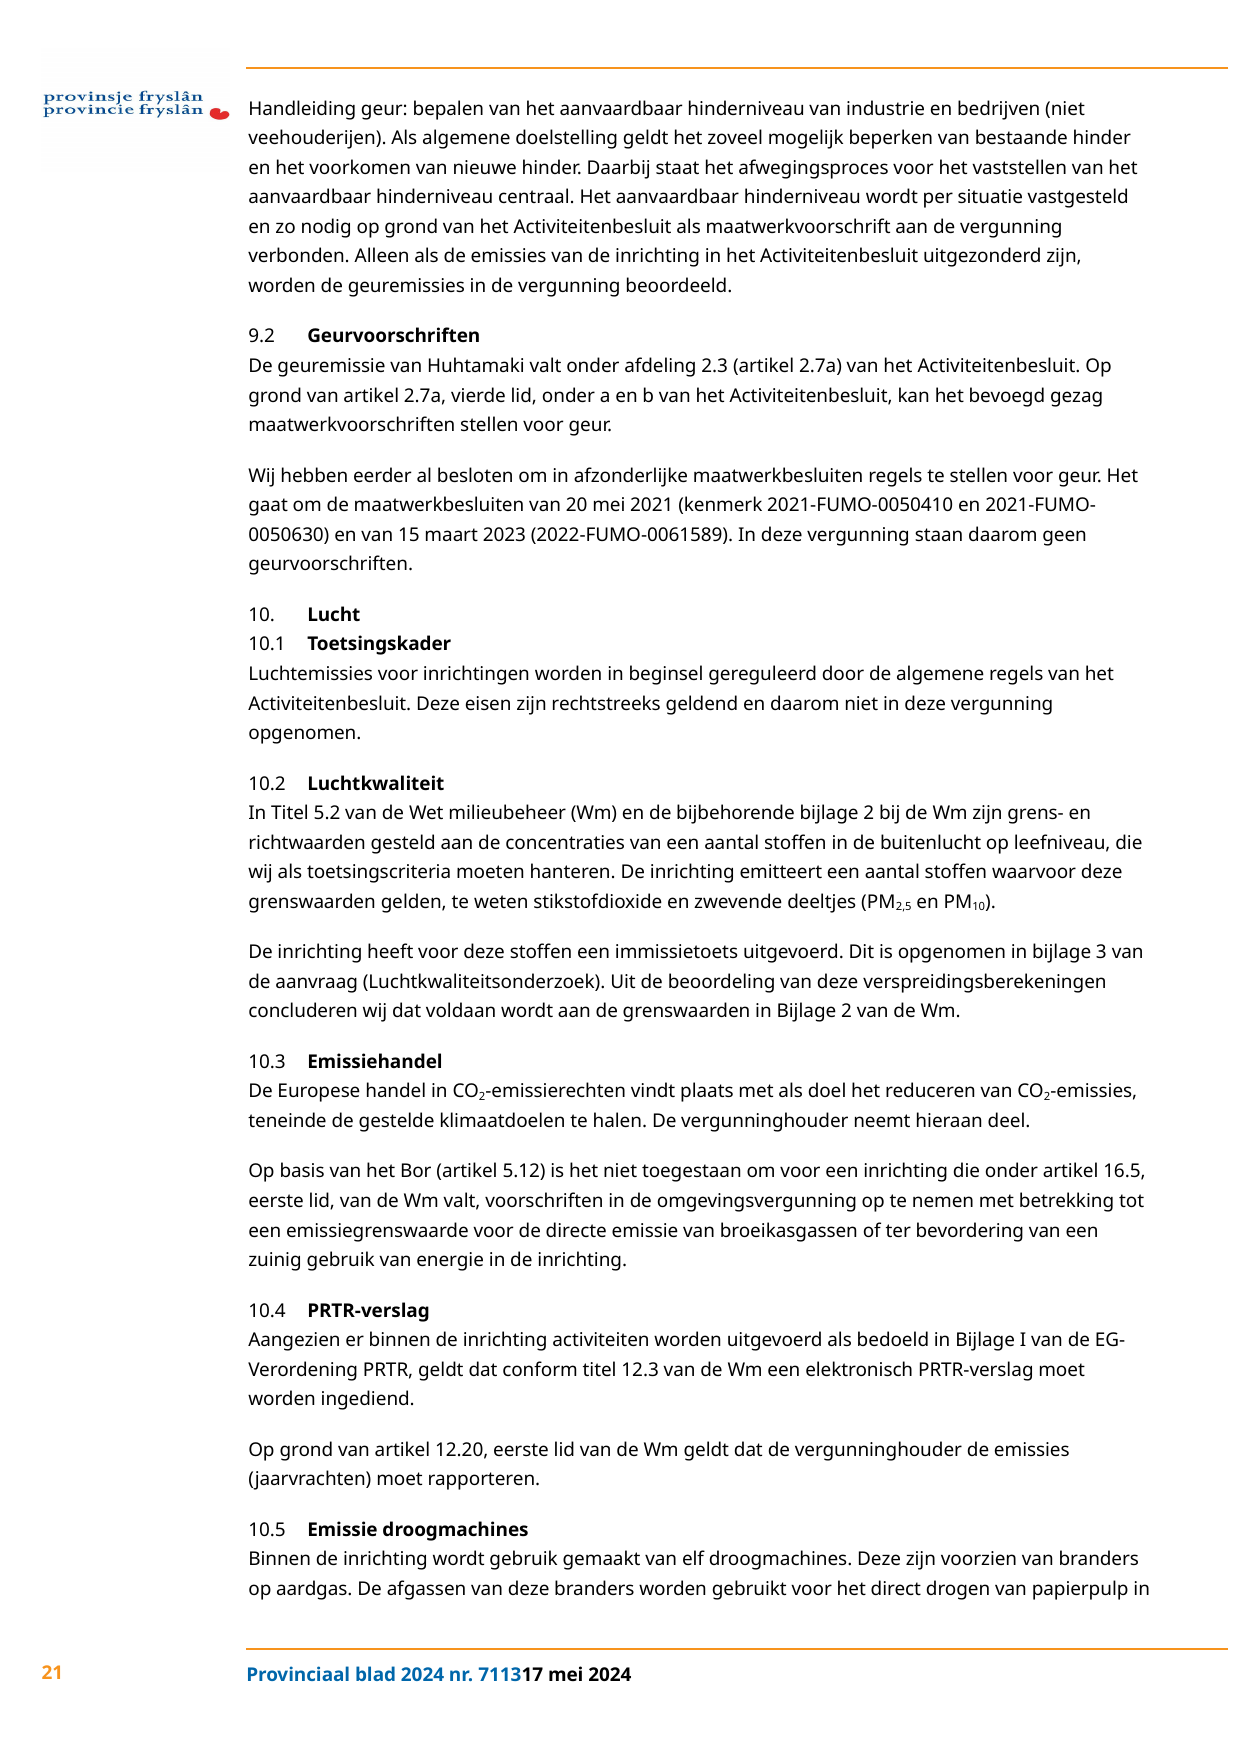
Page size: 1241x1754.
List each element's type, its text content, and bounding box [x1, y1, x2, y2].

text Op basis van het Bor (artikel 5.12) is het niet toegestaan om voor een inrichting die onder artikel 16.5, eerste lid, van de Wm valt, voorschriften in de omgevingsvergunning op te nemen met betrekking tot een emissiegrenswaarde voor de directe emissie van broeikasgassen of ter bevordering van een zuinig gebruik van energie in de inrichting. [248, 1158, 1152, 1272]
list PRTR-verslag [248, 1297, 1152, 1323]
text Aangezien er binnen de inrichting activiteiten worden uitgevoerd als bedoeld in Bijlage I van de EG-Verordening PRTR, geldt dat conform titel 12.3 van de Wm een elektronisch PRTR-verslag moet worden ingediend. [248, 1326, 1152, 1411]
text De inrichting heeft voor deze stoffen een immissietoets uitgevoerd. Dit is opgenomen in bijlage 3 van de aanvraag (Luchtkwaliteitsonderzoek). Uit de beoordeling van deze verspreidingsberekeningen concluderen wij dat voldaan wordt aan de grenswaarden in Bijlage 2 van de Wm. [248, 938, 1152, 1023]
text Wij hebben eerder al besloten om in afzonderlijke maatwerkbesluiten regels te stellen voor geur. Het gaat om de maatwerkbesluiten van 20 mei 2021 (kenmerk 2021-FUMO-0050410 en 2021-FUMO-0050630) en van 15 maart 2023 (2022-FUMO-0061589). In deze vergunning staan daarom geen geurvoorschriften. [248, 462, 1152, 576]
list Geurvoorschriften [248, 323, 1152, 348]
picture [41, 47, 231, 172]
list Toetsingskader [248, 631, 1152, 656]
text Binnen de inrichting wordt gebruik gemaakt van elf droogmachines. Deze zijn voorzien van branders op aardgas. De afgassen van deze branders worden gebruikt voor het direct drogen van papierpulp in [248, 1546, 1152, 1601]
list Emissie droogmachines [248, 1516, 1152, 1542]
text Handleiding geur: bepalen van het aanvaardbaar hinderniveau van industrie en bedrijven (niet veehouderijen). Als algemene doelstelling geldt het zoveel mogelijk beperken van bestaande hinder en het voorkomen van nieuwe hinder. Daarbij staat het afwegingsproces voor het vaststellen van het aanvaardbaar hinderniveau centraal. Het aanvaardbaar hinderniveau wordt per situatie vastgesteld en zo nodig op grond van het Activiteitenbesluit als maatwerkvoorschrift aan de vergunning verbonden. Alleen als de emissies van de inrichting in het Activiteitenbesluit uitgezonderd zijn, worden de geuremissies in de vergunning beoordeeld. [248, 95, 1152, 298]
text Op grond van artikel 12.20, eerste lid van de Wm geldt dat de vergunninghouder de emissies (jaarvrachten) moet rapporteren. [248, 1436, 1152, 1491]
text Luchtemissies voor inrichtingen worden in beginsel gereguleerd door de algemene regels van het Activiteitenbesluit. Deze eisen zijn rechtstreeks geldend en daarom niet in deze vergunning opgenomen. [248, 660, 1152, 745]
list Lucht [248, 601, 1152, 627]
list Luchtkwaliteit [248, 770, 1152, 796]
text In Titel 5.2 van de Wet milieubeheer (Wm) en de bijbehorende bijlage 2 bij de Wm zijn grens- en richtwaarden gesteld aan de concentraties van een aantal stoffen in de buitenlucht op leefniveau, die wij als toetsingscriteria moeten hanteren. De inrichting emitteert een aantal stoffen waarvoor deze grenswaarden gelden, te weten stikstofdioxide en zwevende deeltjes (PM2,5 en PM10). [248, 799, 1152, 914]
text De geuremissie van Huhtamaki valt onder afdeling 2.3 (artikel 2.7a) van het Activiteitenbesluit. Op grond van artikel 2.7a, vierde lid, onder a en b van het Activiteitenbesluit, kan het bevoegd gezag maatwerkvoorschriften stellen voor geur. [248, 352, 1152, 437]
text De Europese handel in CO2-emissierechten vindt plaats met als doel het reduceren van CO2-emissies, teneinde de gestelde klimaatdoelen te halen. De vergunninghouder neemt hieraan deel. [248, 1078, 1152, 1133]
list Emissiehandel [248, 1048, 1152, 1074]
